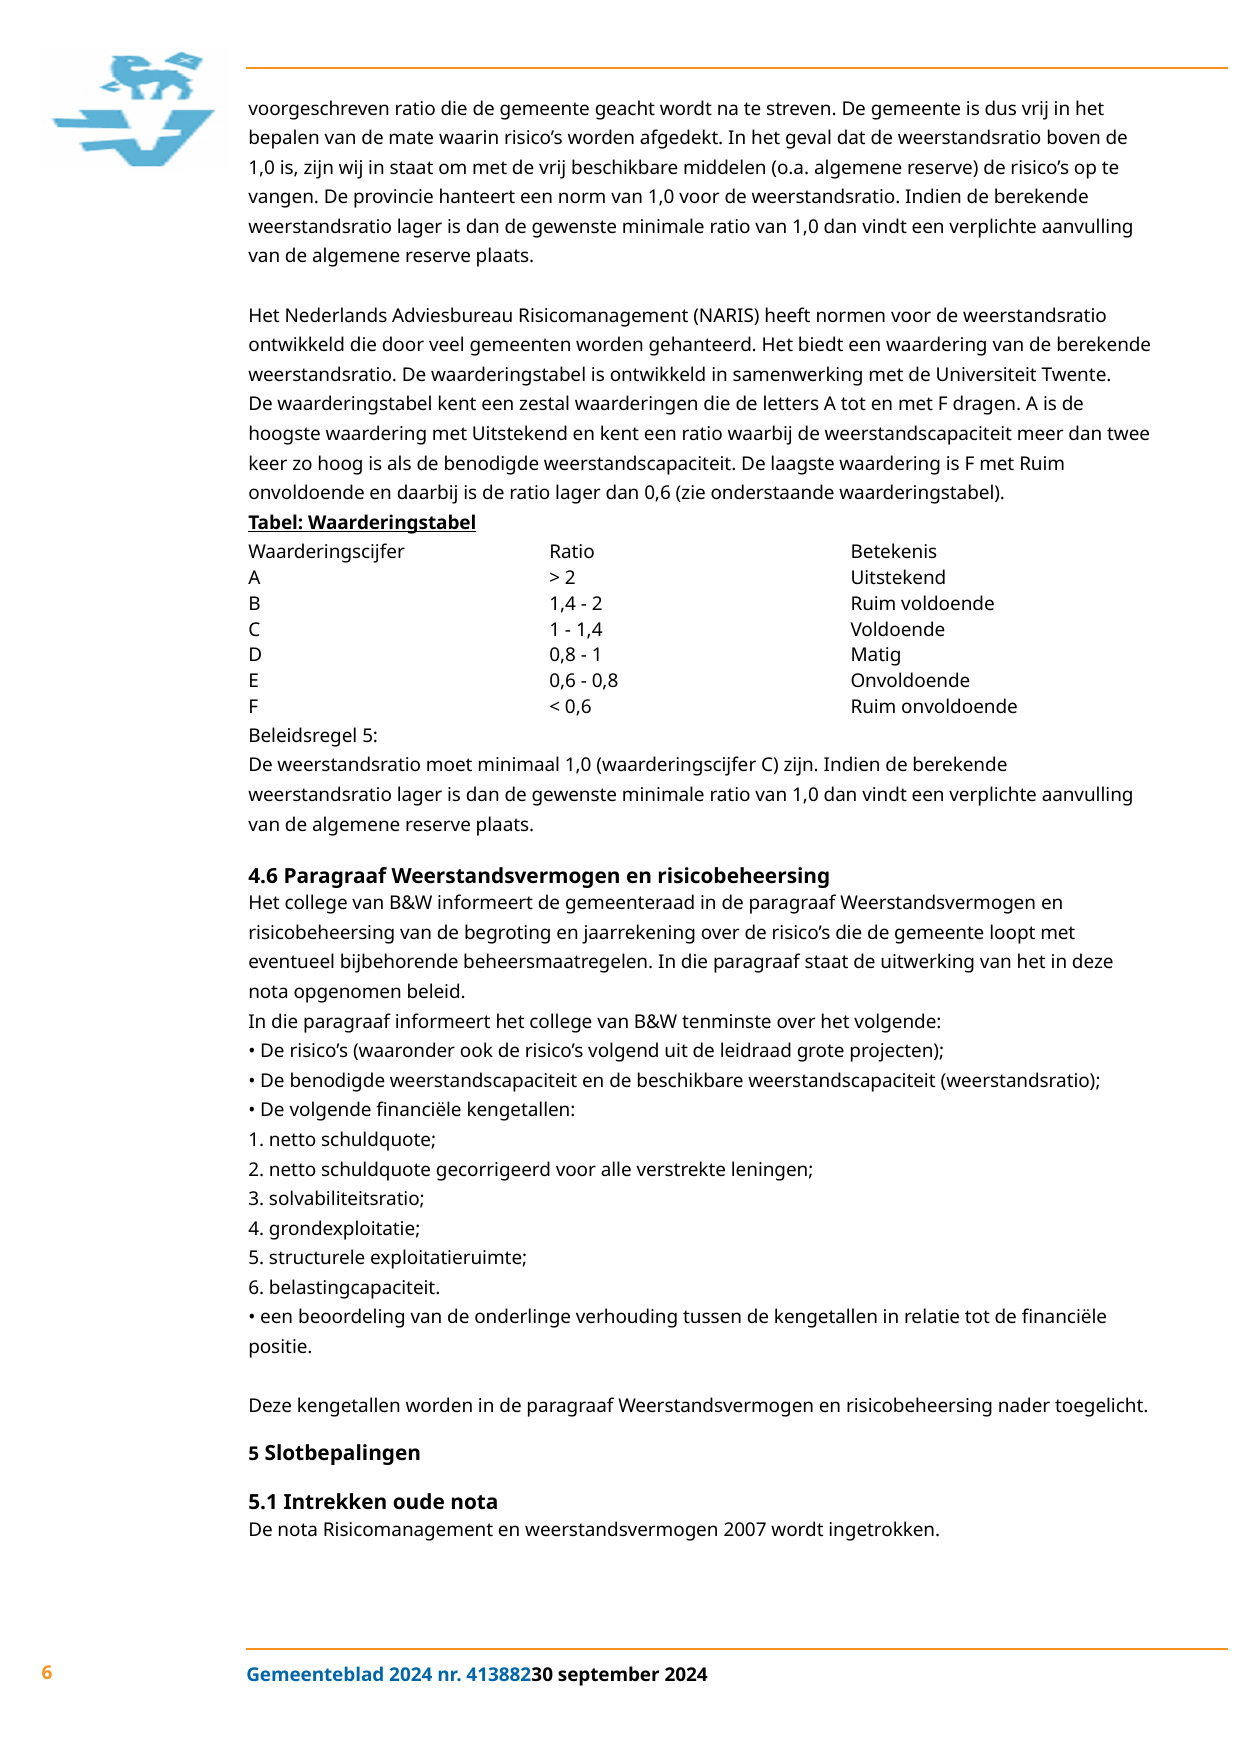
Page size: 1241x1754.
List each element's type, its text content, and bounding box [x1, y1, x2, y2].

text Het Nederlands Adviesbureau Risicomanagement (NARIS) heeft normen voor de weerstandsratio ontwikkeld die door veel gemeenten worden gehanteerd. Het biedt een waardering van de berekende weerstandsratio. De waarderingstabel is ontwikkeld in samenwerking met de Universiteit Twente. [248, 302, 1152, 387]
text 3. solvabiliteitsratio; [248, 1185, 1152, 1211]
text In die paragraaf informeert het college van B&W tenminste over het volgende: [248, 1008, 1152, 1034]
table_cell 1 - 1,4 [549, 616, 850, 642]
table_cell Matig [850, 642, 1152, 667]
text Het college van B&W informeert de gemeenteraad in de paragraaf Weerstandsvermogen en risicobeheersing van de begroting en jaarrekening over de risico’s die de gemeente loopt met eventueel bijbehorende beheersmaatregelen. In die paragraaf staat de uitwerking van het in deze nota opgenomen beleid. [248, 889, 1152, 1004]
text 4.6 Paragraaf Weerstandsvermogen en risicobeheersing [248, 861, 1152, 889]
text • De risico’s (waaronder ook de risico’s volgend uit de leidraad grote projecten); [248, 1037, 1152, 1063]
table_cell Onvoldoende [850, 667, 1152, 693]
text • een beoordeling van de onderlinge verhouding tussen de kengetallen in relatie tot de financiële positie. [248, 1304, 1152, 1359]
text Deze kengetallen worden in de paragraaf Weerstandsvermogen en risicobeheersing nader toegelicht. [248, 1392, 1152, 1418]
text • De volgende financiële kengetallen: [248, 1097, 1152, 1122]
table_header Ratio [549, 539, 850, 564]
table_cell E [248, 667, 549, 693]
table_cell Uitstekend [850, 564, 1152, 590]
text voorgeschreven ratio die de gemeente geacht wordt na te streven. De gemeente is dus vrij in het bepalen van de mate waarin risico’s worden afgedekt. In het geval dat de weerstandsratio boven de 1,0 is, zijn wij in staat om met de vrij beschikbare middelen (o.a. algemene reserve) de risico’s op te vangen. De provincie hanteert een norm van 1,0 voor de weerstandsratio. Indien de berekende weerstandsratio lager is dan de gewenste minimale ratio van 1,0 dan vindt een verplichte aanvulling van de algemene reserve plaats. [248, 95, 1152, 268]
text 4. grondexploitatie; [248, 1215, 1152, 1241]
table_cell < 0,6 [549, 693, 850, 719]
text Beleidsregel 5: [248, 722, 1152, 748]
table_header Betekenis [850, 539, 1152, 564]
text • De benodigde weerstandscapaciteit en de beschikbare weerstandscapaciteit (weerstandsratio); [248, 1067, 1152, 1093]
text 6. belastingcapaciteit. [248, 1274, 1152, 1300]
text 5. structurele exploitatieruimte; [248, 1244, 1152, 1270]
table_cell 0,8 - 1 [549, 642, 850, 667]
text Tabel: Waarderingstabel [248, 509, 1152, 535]
table_cell B [248, 590, 549, 616]
text De weerstandsratio moet minimaal 1,0 (waarderingscijfer C) zijn. Indien de berekende weerstandsratio lager is dan de gewenste minimale ratio van 1,0 dan vindt een verplichte aanvulling van de algemene reserve plaats. [248, 752, 1152, 836]
table_cell A [248, 564, 549, 590]
table_cell Ruim onvoldoende [850, 693, 1152, 719]
table_cell D [248, 642, 549, 667]
table_cell > 2 [549, 564, 850, 590]
table_cell Ruim voldoende [850, 590, 1152, 616]
table_cell F [248, 693, 549, 719]
text De waarderingstabel kent een zestal waarderingen die de letters A tot en met F dragen. A is de hoogste waardering met Uitstekend en kent een ratio waarbij de weerstandscapaciteit meer dan twee keer zo hoog is als de benodigde weerstandscapaciteit. De laagste waardering is F met Ruim onvoldoende en daarbij is de ratio lager dan 0,6 (zie onderstaande waarderingstabel). [248, 391, 1152, 505]
text 5.1 Intrekken oude nota [248, 1487, 1152, 1516]
table_cell Voldoende [850, 616, 1152, 642]
text 2. netto schuldquote gecorrigeerd voor alle verstrekte leningen; [248, 1156, 1152, 1182]
text 1. netto schuldquote; [248, 1126, 1152, 1152]
text 5 Slotbepalingen [248, 1438, 1152, 1467]
table_cell 1,4 - 2 [549, 590, 850, 616]
table_header Waarderingscijfer [248, 539, 549, 564]
table_cell 0,6 - 0,8 [549, 667, 850, 693]
text De nota Risicomanagement en weerstandsvermogen 2007 wordt ingetrokken. [248, 1516, 1152, 1542]
picture [41, 47, 231, 172]
table_cell C [248, 616, 549, 642]
